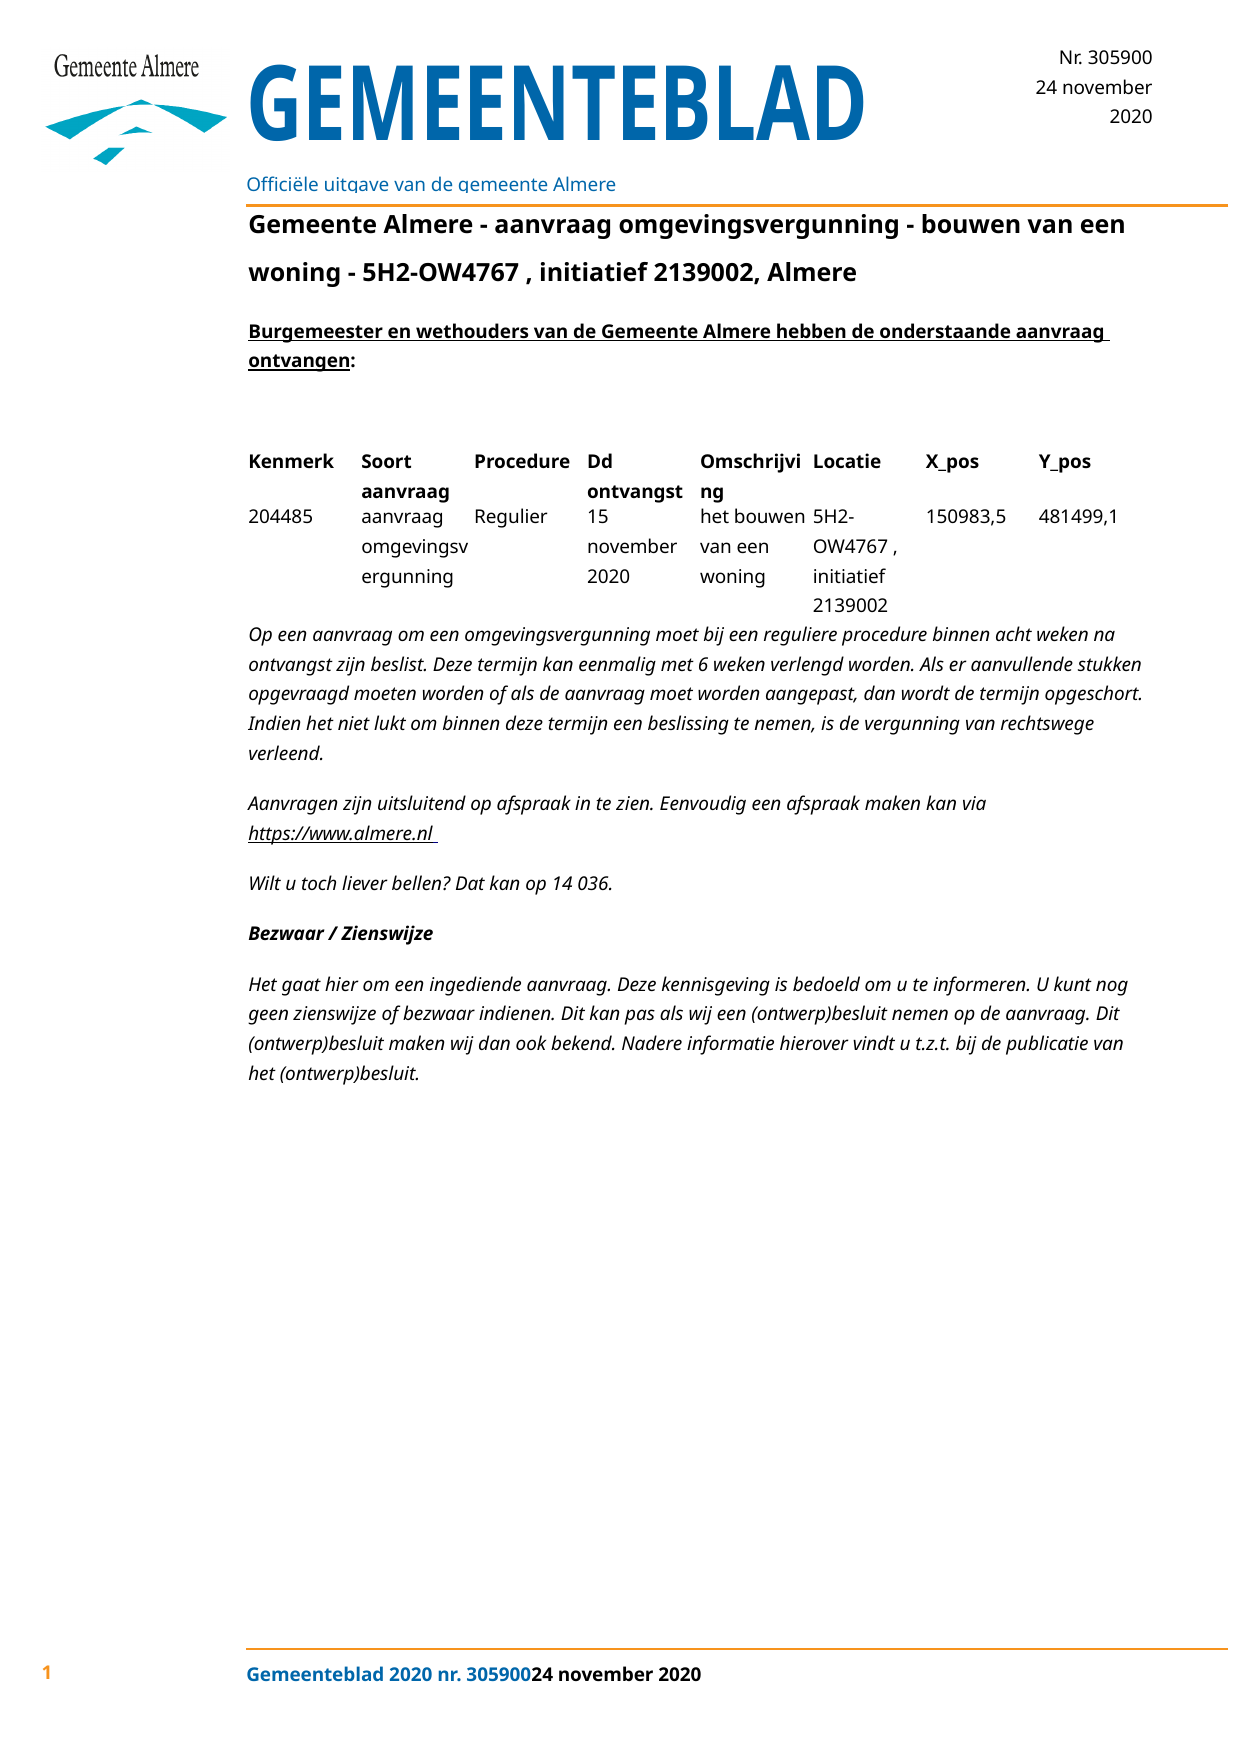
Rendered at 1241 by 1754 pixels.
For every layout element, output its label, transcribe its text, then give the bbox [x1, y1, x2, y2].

table_header Locatie [813, 449, 926, 504]
table_header Soort aanvraag [361, 449, 474, 504]
text Op een aanvraag om een omgevingsvergunning moet bij een reguliere procedure binnen acht weken na ontvangst zijn beslist. Deze termijn kan eenmalig met 6 weken verlengd worden. Als er aanvullende stukken opgevraagd moeten worden of als de aanvraag moet worden aangepast, dan wordt de termijn opgeschort. Indien het niet lukt om binnen deze termijn een beslissing te nemen, is de vergunning van rechtswege verleend. [248, 621, 1152, 766]
table_header X_pos [926, 449, 1038, 504]
text Het gaat hier om een ingediende aanvraag. Deze kennisgeving is bedoeld om u te informeren. U kunt nog geen zienswijze of bezwaar indienen. Dit kan pas als wij een (ontwerp)besluit nemen op de aanvraag. Dit (ontwerp)besluit maken wij dan ook bekend. Nadere informatie hierover vindt u t.z.t. bij de publicatie van het (ontwerp)besluit. [248, 971, 1152, 1086]
table_cell aanvraag omgevingsvergunning [361, 504, 474, 618]
table_header Kenmerk [248, 449, 361, 504]
table_header Dd ontvangst [587, 449, 700, 504]
text Aanvragen zijn uitsluitend op afspraak in te zien. Eenvoudig een afspraak maken kan via https://www.almere.nl [248, 790, 1152, 846]
text Wilt u toch liever bellen? Dat kan op 14 036. [248, 870, 1152, 896]
text Bezwaar / Zienswijze [248, 921, 1152, 946]
table_header Procedure [474, 449, 587, 504]
table_cell het bouwen van een woning [700, 504, 813, 618]
table_header Omschrijving [700, 449, 813, 504]
text Burgemeester en wethouders van de Gemeente Almere hebben de onderstaande aanvraag ontvangen: [248, 318, 1152, 373]
text Gemeente Almere - aanvraag omgevingsvergunning - bouwen van een woning - 5H2-OW4767 , initiatief 2139002, Almere [248, 207, 1152, 288]
table_header Y_pos [1039, 449, 1152, 504]
table_cell 150983,5 [926, 504, 1038, 618]
table_cell 5H2-OW4767 , initiatief 2139002 [813, 504, 926, 618]
table_cell 481499,1 [1039, 504, 1152, 618]
picture [41, 47, 231, 172]
table_cell Regulier [474, 504, 587, 618]
table_cell 204485 [248, 504, 361, 618]
table_cell 15 november 2020 [587, 504, 700, 618]
